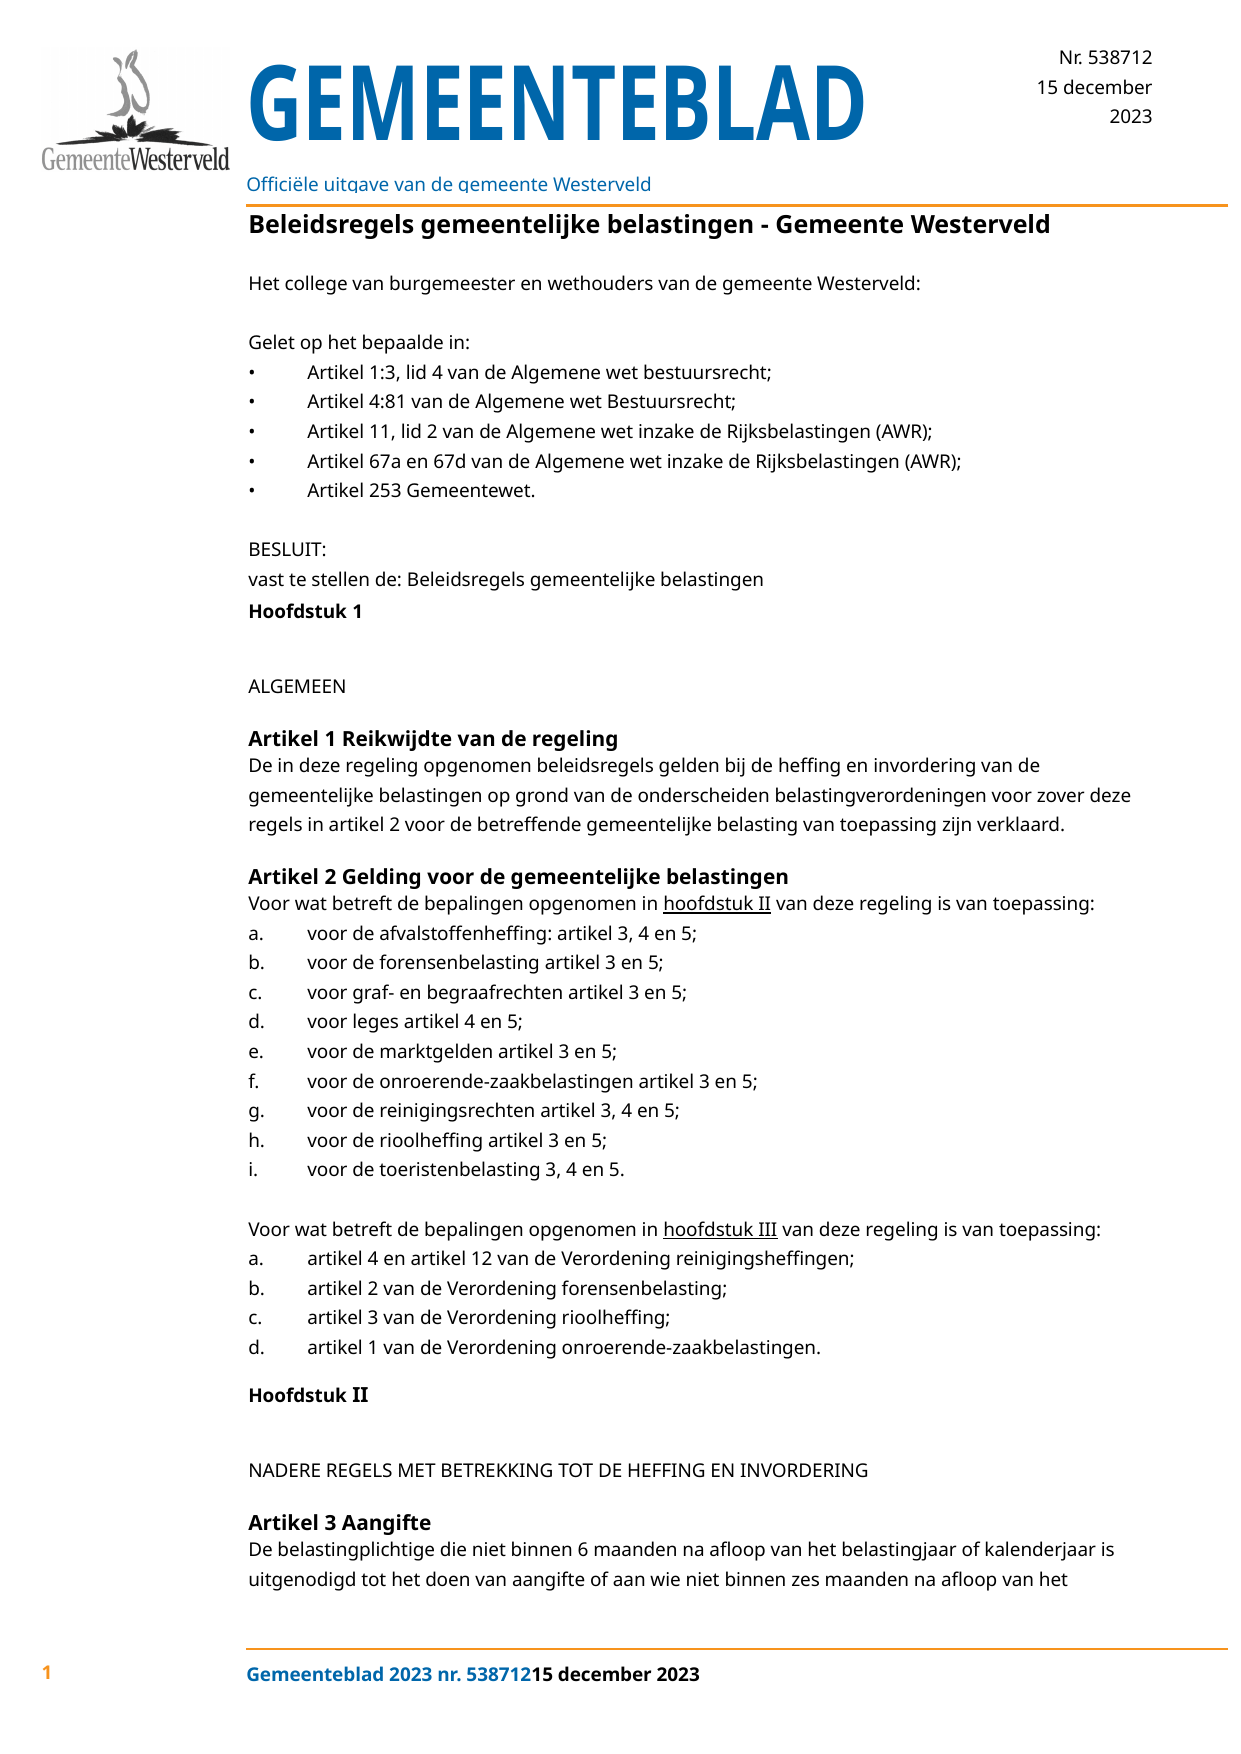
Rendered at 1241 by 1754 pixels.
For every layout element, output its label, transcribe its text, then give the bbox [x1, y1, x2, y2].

picture [41, 47, 231, 172]
text Voor wat betreft de bepalingen opgenomen in hoofdstuk III van deze regeling is van toepassing: [248, 1216, 1152, 1241]
list voor de afvalstoffenheffing: artikel 3, 4 en 5; [248, 920, 1152, 946]
text vast te stellen de: Beleidsregels gemeentelijke belastingen [248, 566, 1152, 592]
text Hoofdstuk II [248, 1380, 1152, 1408]
list Artikel 4:81 van de Algemene wet Bestuursrecht; [248, 389, 1152, 414]
list artikel 3 van de Verordening rioolheffing; [248, 1304, 1152, 1330]
text Het college van burgemeester en wethouders van de gemeente Westerveld: [248, 270, 1152, 296]
text De belastingplichtige die niet binnen 6 maanden na afloop van het belastingjaar of kalenderjaar is uitgenodigd tot het doen van aangifte of aan wie niet binnen zes maanden na afloop van het [248, 1536, 1152, 1592]
text Beleidsregels gemeentelijke belastingen - Gemeente Westerveld [248, 207, 1152, 241]
list Artikel 67a en 67d van de Algemene wet inzake de Rijksbelastingen (AWR); [248, 448, 1152, 473]
list artikel 1 van de Verordening onroerende-zaakbelastingen. [248, 1334, 1152, 1360]
list voor de reinigingsrechten artikel 3, 4 en 5; [248, 1097, 1152, 1123]
list voor de marktgelden artikel 3 en 5; [248, 1038, 1152, 1064]
list voor de toeristenbelasting 3, 4 en 5. [248, 1157, 1152, 1182]
list artikel 4 en artikel 12 van de Verordening reinigingsheffingen; [248, 1245, 1152, 1271]
list Artikel 253 Gemeentewet. [248, 477, 1152, 503]
list voor de forensenbelasting artikel 3 en 5; [248, 949, 1152, 975]
text ALGEMEEN [248, 673, 1152, 699]
list voor de onroerende-zaakbelastingen artikel 3 en 5; [248, 1068, 1152, 1093]
list Artikel 11, lid 2 van de Algemene wet inzake de Rijksbelastingen (AWR); [248, 418, 1152, 444]
list voor graf- en begraafrechten artikel 3 en 5; [248, 979, 1152, 1005]
list Artikel 1:3, lid 4 van de Algemene wet bestuursrecht; [248, 359, 1152, 385]
list voor de rioolheffing artikel 3 en 5; [248, 1127, 1152, 1153]
text De in deze regeling opgenomen beleidsregels gelden bij de heffing en invordering van de gemeentelijke belastingen op grond van de onderscheiden belastingverordeningen voor zover deze regels in artikel 2 voor de betreffende gemeentelijke belasting van toepassing zijn verklaard. [248, 752, 1152, 837]
text Gelet op het bepaalde in: [248, 329, 1152, 355]
text NADERE REGELS MET BETREKKING TOT DE HEFFING EN INVORDERING [248, 1457, 1152, 1483]
text Artikel 2 Gelding voor de gemeentelijke belastingen [248, 862, 1152, 890]
text Hoofdstuk 1 [248, 596, 1152, 624]
text Voor wat betreft de bepalingen opgenomen in hoofdstuk II van deze regeling is van toepassing: [248, 890, 1152, 916]
text Artikel 1 Reikwijdte van de regeling [248, 724, 1152, 752]
text Artikel 3 Aangifte [248, 1508, 1152, 1536]
text BESLUIT: [248, 537, 1152, 562]
list voor leges artikel 4 en 5; [248, 1009, 1152, 1034]
list artikel 2 van de Verordening forensenbelasting; [248, 1275, 1152, 1301]
